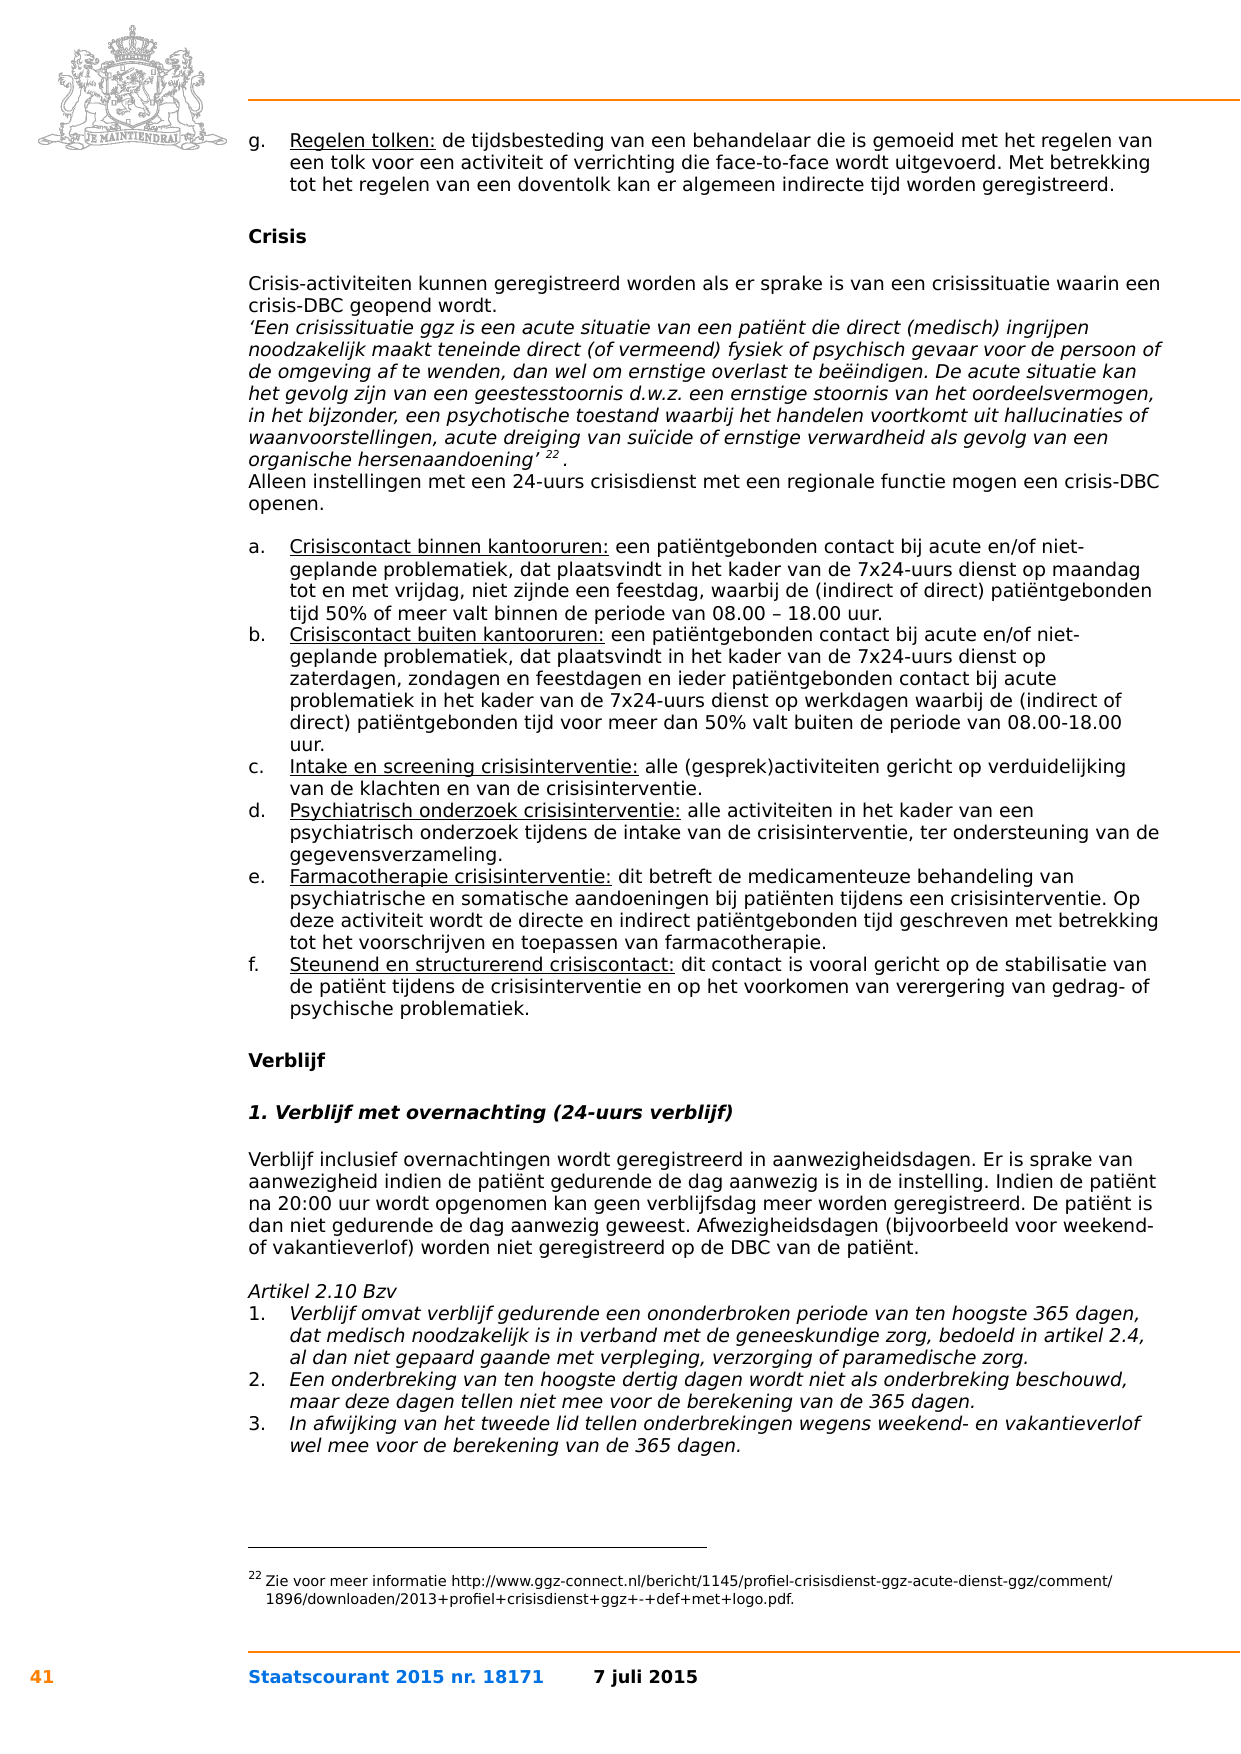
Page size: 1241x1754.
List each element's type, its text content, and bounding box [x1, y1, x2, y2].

text c. Intake en screening crisisinterventie: alle (gesprek)activiteiten gericht op verduidelijking van de klachten en van de crisisinterventie. [248, 756, 1163, 800]
text a. Crisiscontact binnen kantooruren: een patiëntgebonden contact bij acute en/of niet-geplande problematiek, dat plaatsvindt in het kader van de 7x24-uurs dienst op maandag tot en met vrijdag, niet zijnde een feestdag, waarbij de (indirect of direct) patiëntgebonden tijd 50% of meer valt binnen de periode van 08.00 – 18.00 uur. [248, 536, 1163, 624]
text Artikel 2.10 Bzv [248, 1281, 1163, 1303]
subtitle Crisis [248, 226, 1163, 248]
subtitle 1. Verblijf met overnachting (24-uurs verblijf) [248, 1102, 1163, 1124]
text Alleen instellingen met een 24-uurs crisisdienst met een regionale functie mogen een crisis-DBC openen. [248, 471, 1163, 514]
text g. Regelen tolken: de tijdsbesteding van een behandelaar die is gemoeid met het regelen van een tolk voor een activiteit of verrichting die face-to-face wordt uitgevoerd. Met betrekking tot het regelen van een doventolk kan er algemeen indirecte tijd worden geregistreerd. [248, 130, 1163, 196]
text e. Farmacotherapie crisisinterventie: dit betreft de medicamenteuze behandeling van psychiatrische en somatische aandoeningen bij patiënten tijdens een crisisinterventie. Op deze activiteit wordt de directe en indirect patiëntgebonden tijd geschreven met betrekking tot het voorschrijven en toepassen van farmacotherapie. [248, 866, 1163, 954]
text Verblijf inclusief overnachtingen wordt geregistreerd in aanwezigheidsdagen. Er is sprake van aanwezigheid indien de patiënt gedurende de dag aanwezig is in de instelling. Indien de patiënt na 20:00 uur wordt opgenomen kan geen verblijfsdag meer worden geregistreerd. De patiënt is dan niet gedurende de dag aanwezig geweest. Afwezigheidsdagen (bijvoorbeeld voor weekend- of vakantieverlof) worden niet geregistreerd op de DBC van de patiënt. [248, 1149, 1163, 1259]
text Crisis-activiteiten kunnen geregistreerd worden als er sprake is van een crisissituatie waarin een crisis-DBC geopend wordt. [248, 273, 1163, 317]
subtitle Verblijf [248, 1050, 1163, 1072]
text d. Psychiatrisch onderzoek crisisinterventie: alle activiteiten in het kader van een psychiatrisch onderzoek tijdens de intake van de crisisinterventie, ter ondersteuning van de gegevensverzameling. [248, 800, 1163, 866]
text ‘Een crisissituatie ggz is een acute situatie van een patiënt die direct (medisch) ingrijpen noodzakelijk maakt teneinde direct (of vermeend) fysiek of psychisch gevaar voor de persoon of de omgeving af te wenden, dan wel om ernstige overlast te beëindigen. De acute situatie kan het gevolg zijn van een geestesstoornis d.w.z. een ernstige stoornis van het oordeelsvermogen, in het bijzonder, een psychotische toestand waarbij het handelen voortkomt uit hallucinaties of waanvoorstellingen, acute dreiging van suïcide of ernstige verwardheid als gevolg van een organische hersenaandoening’ . [248, 317, 1163, 471]
text b. Crisiscontact buiten kantooruren: een patiëntgebonden contact bij acute en/of niet-geplande problematiek, dat plaatsvindt in het kader van de 7x24-uurs dienst op zaterdagen, zondagen en feestdagen en ieder patiëntgebonden contact bij acute problematiek in het kader van de 7x24-uurs dienst op werkdagen waarbij de (indirect of direct) patiëntgebonden tijd voor meer dan 50% valt buiten de periode van 08.00-18.00 uur. [248, 624, 1163, 756]
picture [38, 25, 227, 150]
text 1. Verblijf omvat verblijf gedurende een ononderbroken periode van ten hoogste 365 dagen, dat medisch noodzakelijk is in verband met de geneeskundige zorg, bedoeld in artikel 2.4, al dan niet gepaard gaande met verpleging, verzorging of paramedische zorg. [248, 1303, 1163, 1369]
text 3. In afwijking van het tweede lid tellen onderbrekingen wegens weekend- en vakantieverlof wel mee voor de berekening van de 365 dagen. [248, 1413, 1163, 1457]
text f. Steunend en structurerend crisiscontact: dit contact is vooral gericht op de stabilisatie van de patiënt tijdens de crisisinterventie en op het voorkomen van verergering van gedrag- of psychische problematiek. [248, 954, 1163, 1020]
text Zie voor meer informatie http://www.ggz-connect.nl/bericht/1145/profiel-crisisdienst-ggz-acute-dienst-ggz/comment/1896/downloaden/2013+profiel+crisisdienst+ggz+-+def+met+logo.pdf. [248, 1569, 1163, 1608]
text 2. Een onderbreking van ten hoogste dertig dagen wordt niet als onderbreking beschouwd, maar deze dagen tellen niet mee voor de berekening van de 365 dagen. [248, 1369, 1163, 1413]
